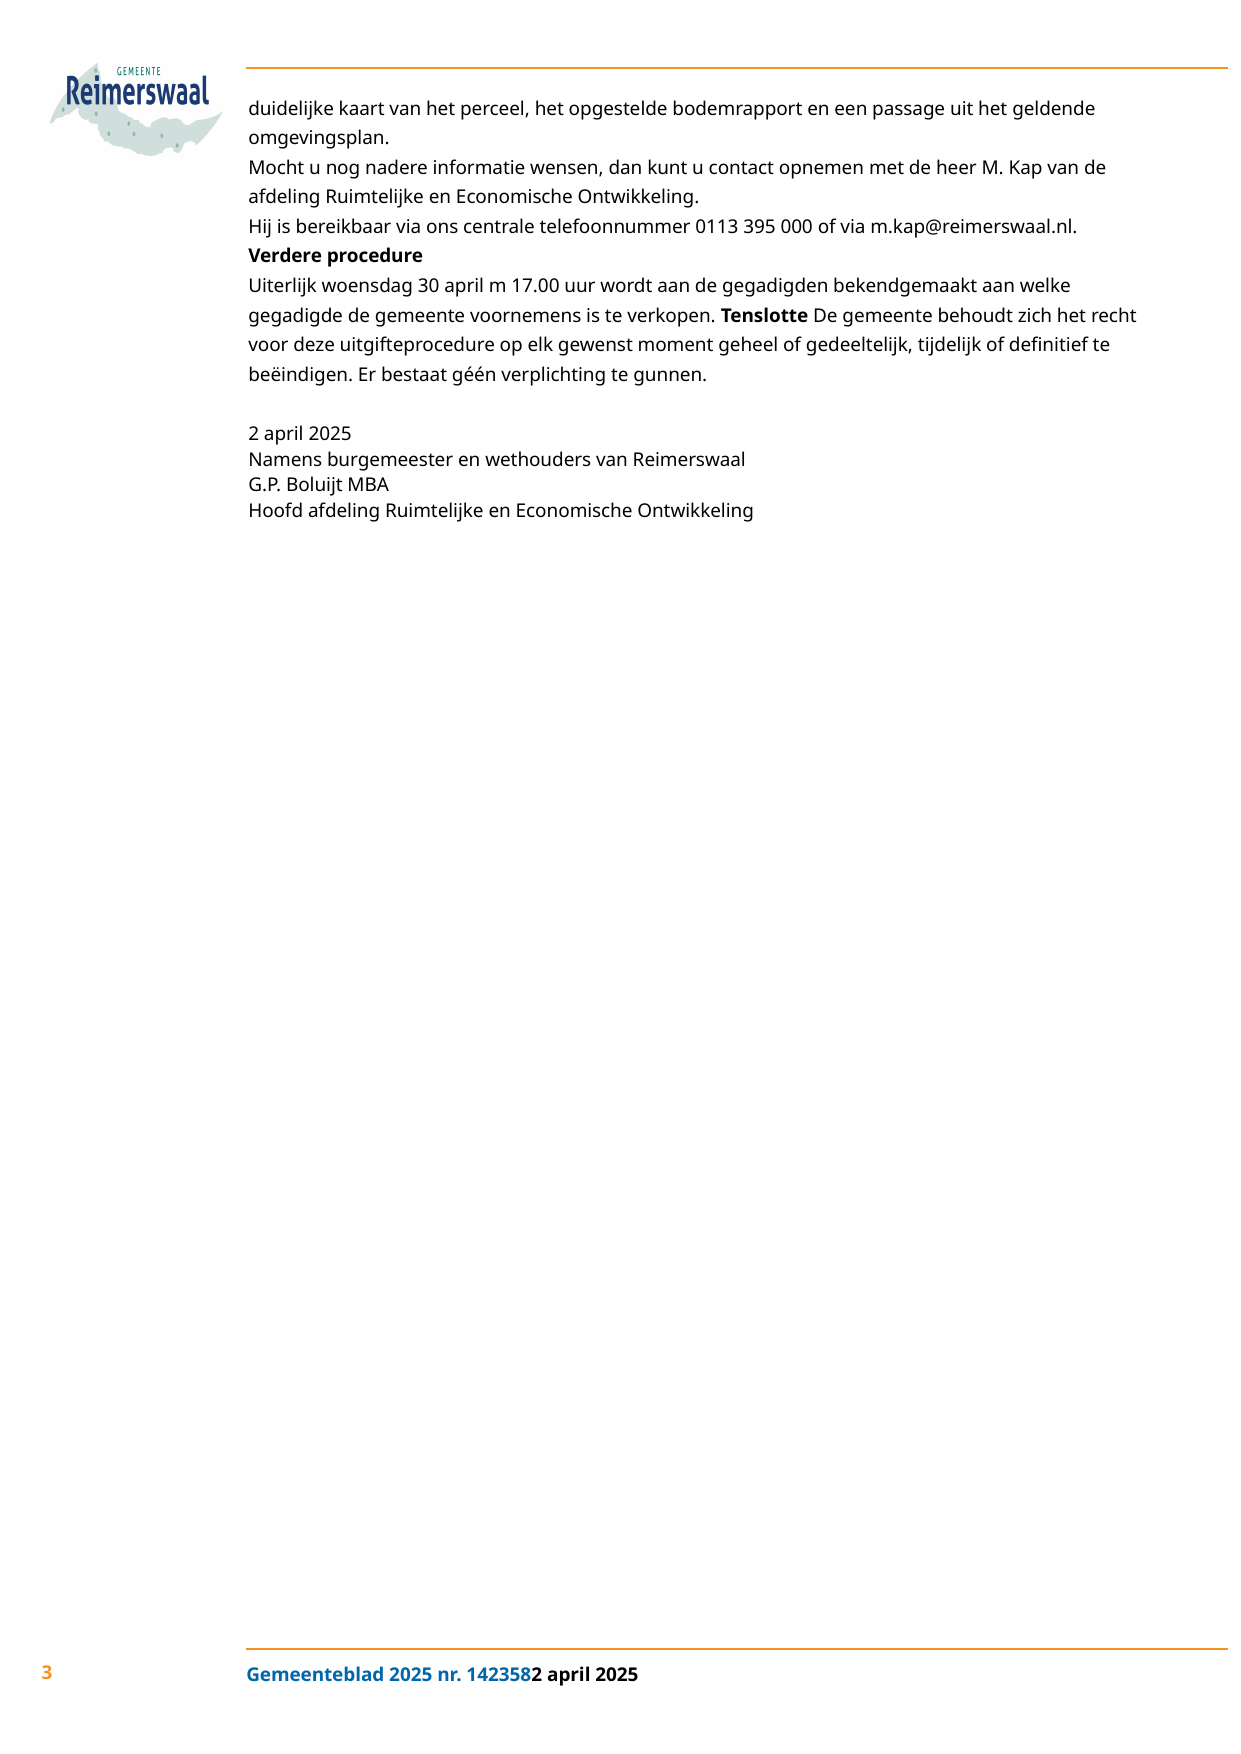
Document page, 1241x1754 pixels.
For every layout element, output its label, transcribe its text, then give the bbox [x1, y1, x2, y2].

text G.P. Boluijt MBA [248, 472, 1152, 497]
text Mocht u nog nadere informatie wensen, dan kunt u contact opnemen met de heer M. Kap van de afdeling Ruimtelijke en Economische Ontwikkeling. [248, 154, 1152, 209]
text Namens burgemeester en wethouders van Reimerswaal [248, 446, 1152, 472]
picture [41, 47, 231, 172]
text Hij is bereikbaar via ons centrale telefoonnummer 0113 395 000 of via m.kap@reimerswaal.nl. [248, 213, 1152, 239]
text Hoofd afdeling Ruimtelijke en Economische Ontwikkeling [248, 497, 1152, 523]
text Uiterlijk woensdag 30 april m 17.00 uur wordt aan de gegadigden bekendgemaakt aan welke gegadigde de gemeente voornemens is te verkopen. Tenslotte De gemeente behoudt zich het recht voor deze uitgifteprocedure op elk gewenst moment geheel of gedeeltelijk, tijdelijk of definitief te beëindigen. Er bestaat géén verplichting te gunnen. [248, 272, 1152, 387]
text 2 april 2025 [248, 420, 1152, 446]
text Verdere procedure [248, 243, 1152, 268]
text duidelijke kaart van het perceel, het opgestelde bodemrapport en een passage uit het geldende omgevingsplan. [248, 95, 1152, 150]
